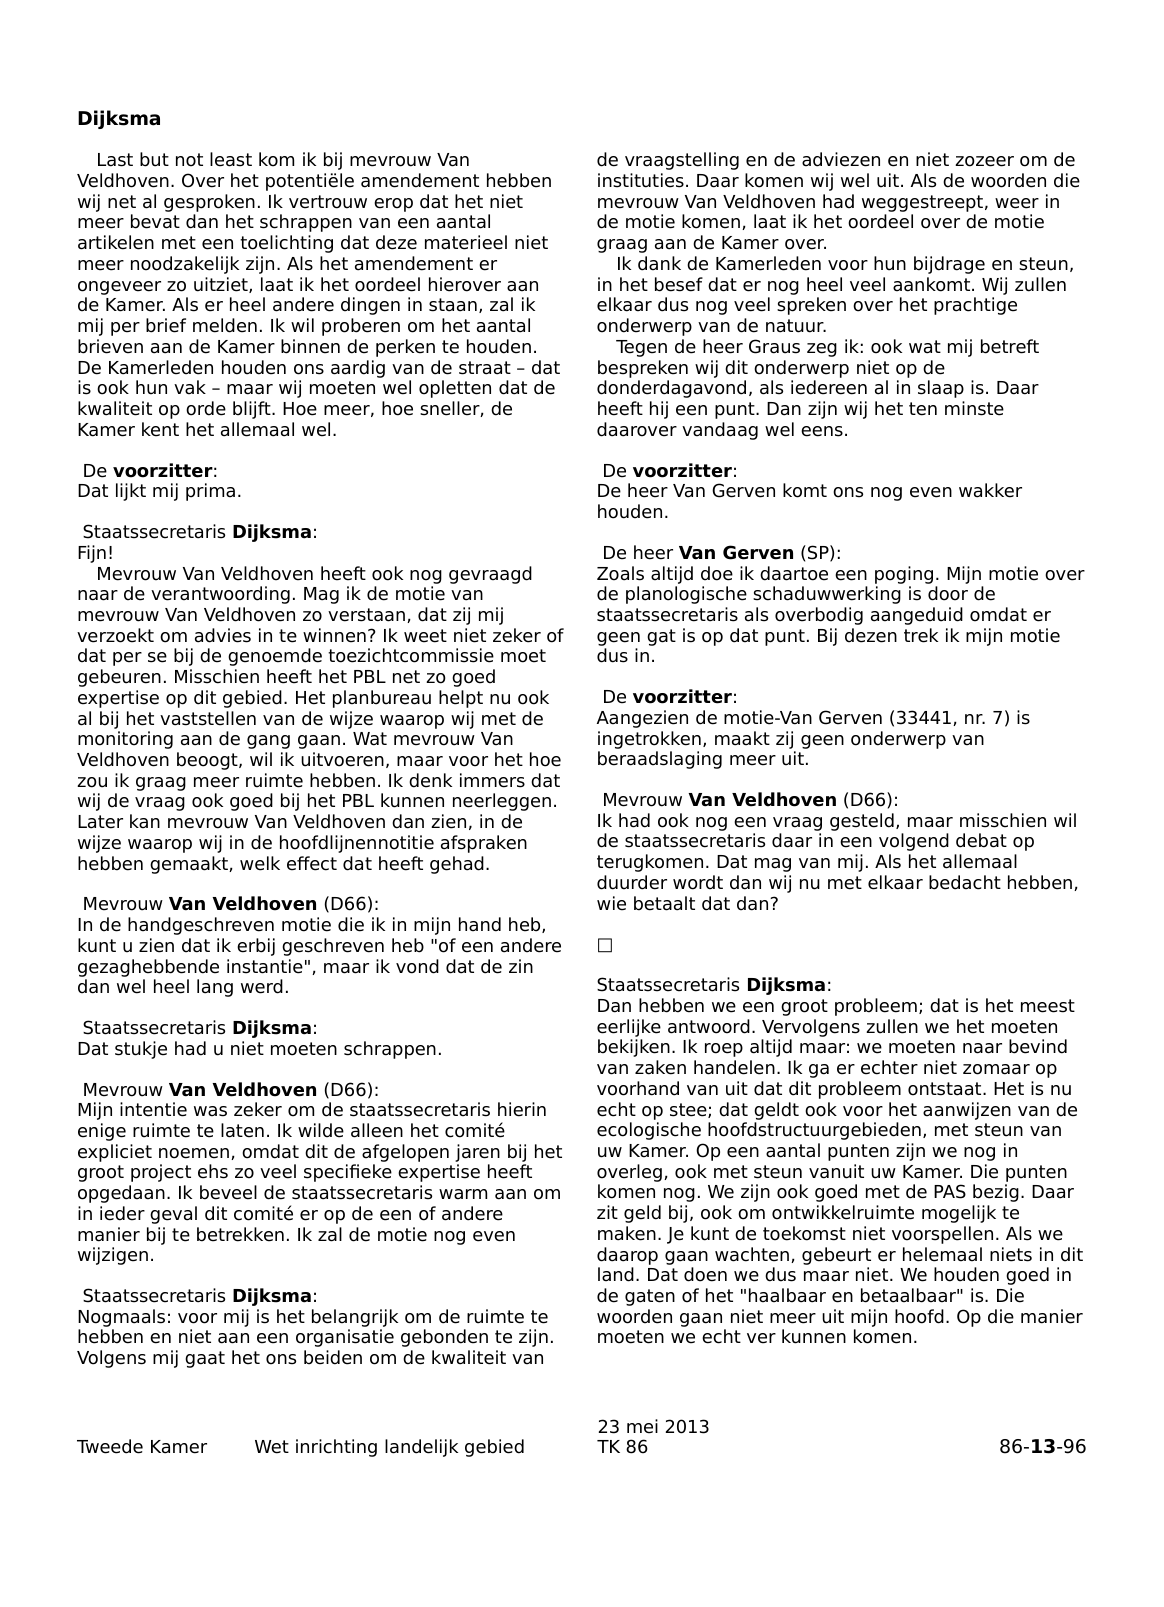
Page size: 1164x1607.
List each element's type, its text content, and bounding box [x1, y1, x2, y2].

text □ [596, 934, 1087, 955]
text De voorzitter: [596, 687, 1087, 708]
text Ik had ook nog een vraag gesteld, maar misschien wil de staatssecretaris daar in een volgend debat op terugkomen. Dat mag van mij. Als het allemaal duurder wordt dan wij nu met elkaar bedacht hebben, wie betaalt dat dan? [596, 811, 1087, 914]
text De heer Van Gerven (SP): [596, 543, 1087, 563]
text Mijn intentie was zeker om de staatssecretaris hierin enige ruimte te laten. Ik wilde alleen het comité expliciet noemen, omdat dit de afgelopen jaren bij het groot project ehs zo veel specifieke expertise heeft opgedaan. Ik beveel de staatssecretaris warm aan om in ieder geval dit comité er op de een of andere manier bij te betrekken. Ik zal de motie nog even wijzigen. [77, 1100, 567, 1266]
text Staatssecretaris Dijksma: [596, 975, 1087, 996]
text Dat lijkt mij prima. [77, 481, 567, 502]
text de vraagstelling en de adviezen en niet zozeer om de instituties. Daar komen wij wel uit. Als de woorden die mevrouw Van Veldhoven had weggestreept, weer in de motie komen, laat ik het oordeel over de motie graag aan de Kamer over. [596, 150, 1087, 254]
text Staatssecretaris Dijksma: [77, 522, 567, 543]
text Aangezien de motie-Van Gerven (33441, nr. 7) is ingetrokken, maakt zij geen onderwerp van beraadslaging meer uit. [596, 708, 1087, 770]
text Ik dank de Kamerleden voor hun bijdrage en steun, in het besef dat er nog heel veel aankomt. Wij zullen elkaar dus nog veel spreken over het prachtige onderwerp van de natuur. [596, 254, 1087, 337]
text Fijn! [77, 543, 567, 563]
text Staatssecretaris Dijksma: [77, 1018, 567, 1039]
text Last but not least kom ik bij mevrouw Van Veldhoven. Over het potentiële amendement hebben wij net al gesproken. Ik vertrouw erop dat het niet meer bevat dan het schrappen van een aantal artikelen met een toelichting dat deze materieel niet meer noodzakelijk zijn. Als het amendement er ongeveer zo uitziet, laat ik het oordeel hierover aan de Kamer. Als er heel andere dingen in staan, zal ik mij per brief melden. Ik wil proberen om het aantal brieven aan de Kamer binnen de perken te houden. De Kamerleden houden ons aardig van de straat – dat is ook hun vak – maar wij moeten wel opletten dat de kwaliteit op orde blijft. Hoe meer, hoe sneller, de Kamer kent het allemaal wel. [77, 150, 567, 440]
text Staatssecretaris Dijksma: [77, 1286, 567, 1307]
text Dat stukje had u niet moeten schrappen. [77, 1039, 567, 1059]
text Mevrouw Van Veldhoven (D66): [77, 894, 567, 915]
text In de handgeschreven motie die ik in mijn hand heb, kunt u zien dat ik erbij geschreven heb "of een andere gezaghebbende instantie", maar ik vond dat de zin dan wel heel lang werd. [77, 915, 567, 998]
text De heer Van Gerven komt ons nog even wakker houden. [596, 481, 1087, 523]
text Mevrouw Van Veldhoven heeft ook nog gevraagd naar de verantwoording. Mag ik de motie van mevrouw Van Veldhoven zo verstaan, dat zij mij verzoekt om advies in te winnen? Ik weet niet zeker of dat per se bij de genoemde toezichtcommissie moet gebeuren. Misschien heeft het PBL net zo goed expertise op dit gebied. Het planbureau helpt nu ook al bij het vaststellen van de wijze waarop wij met de monitoring aan de gang gaan. Wat mevrouw Van Veldhoven beoogt, wil ik uitvoeren, maar voor het hoe zou ik graag meer ruimte hebben. Ik denk immers dat wij de vraag ook goed bij het PBL kunnen neerleggen. Later kan mevrouw Van Veldhoven dan zien, in de wijze waarop wij in de hoofdlijnennotitie afspraken hebben gemaakt, welk effect dat heeft gehad. [77, 563, 567, 874]
text Zoals altijd doe ik daartoe een poging. Mijn motie over de planologische schaduwwerking is door de staatssecretaris als overbodig aangeduid omdat er geen gat is op dat punt. Bij dezen trek ik mijn motie dus in. [596, 563, 1087, 667]
text Tegen de heer Graus zeg ik: ook wat mij betreft bespreken wij dit onderwerp niet op de donderdagavond, als iedereen al in slaap is. Daar heeft hij een punt. Dan zijn wij het ten minste daarover vandaag wel eens. [596, 337, 1087, 440]
text Mevrouw Van Veldhoven (D66): [596, 790, 1087, 811]
text Nogmaals: voor mij is het belangrijk om de ruimte te hebben en niet aan een organisatie gebonden te zijn. Volgens mij gaat het ons beiden om de kwaliteit van [77, 1307, 567, 1369]
text Mevrouw Van Veldhoven (D66): [77, 1079, 567, 1100]
text De voorzitter: [77, 460, 567, 481]
text Dan hebben we een groot probleem; dat is het meest eerlijke antwoord. Vervolgens zullen we het moeten bekijken. Ik roep altijd maar: we moeten naar bevind van zaken handelen. Ik ga er echter niet zomaar op voorhand van uit dat dit probleem ontstaat. Het is nu echt op stee; dat geldt ook voor het aanwijzen van de ecologische hoofdstructuurgebieden, met steun van uw Kamer. Op een aantal punten zijn we nog in overleg, ook met steun vanuit uw Kamer. Die punten komen nog. We zijn ook goed met de PAS bezig. Daar zit geld bij, ook om ontwikkelruimte mogelijk te maken. Je kunt de toekomst niet voorspellen. Als we daarop gaan wachten, gebeurt er helemaal niets in dit land. Dat doen we dus maar niet. We houden goed in de gaten of het "haalbaar en betaalbaar" is. Die woorden gaan niet meer uit mijn hoofd. Op die manier moeten we echt ver kunnen komen. [596, 996, 1087, 1348]
text De voorzitter: [596, 460, 1087, 481]
